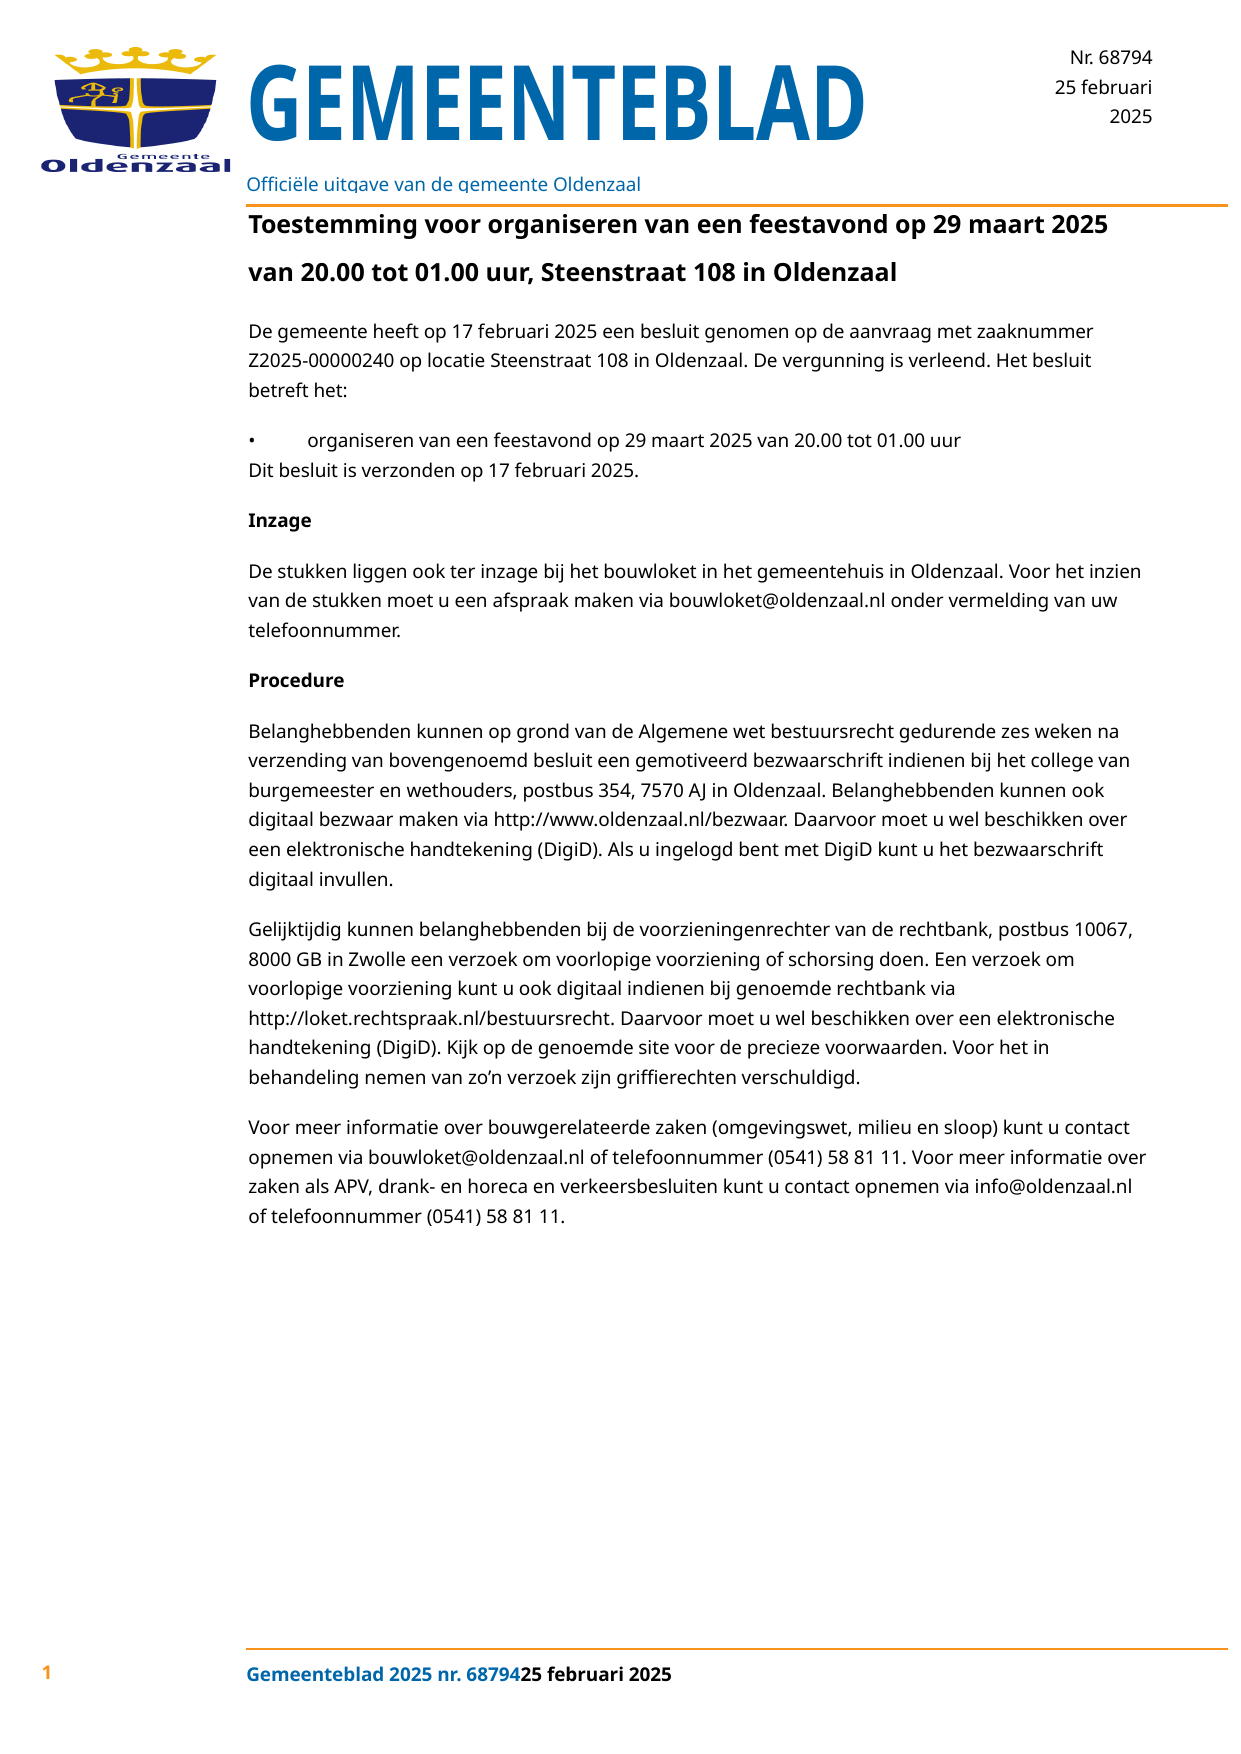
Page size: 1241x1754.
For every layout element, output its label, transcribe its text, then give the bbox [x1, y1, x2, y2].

text De stukken liggen ook ter inzage bij het bouwloket in het gemeentehuis in Oldenzaal. Voor het inzien van de stukken moet u een afspraak maken via bouwloket@oldenzaal.nl onder vermelding van uw telefoonnummer. [248, 558, 1152, 643]
text Toestemming voor organiseren van een feestavond op 29 maart 2025 van 20.00 tot 01.00 uur, Steenstraat 108 in Oldenzaal [248, 207, 1152, 288]
text Dit besluit is verzonden op 17 februari 2025. [248, 457, 1152, 483]
list organiseren van een feestavond op 29 maart 2025 van 20.00 tot 01.00 uur [248, 427, 1152, 453]
text Procedure [248, 667, 1152, 693]
text Belanghebbenden kunnen op grond van de Algemene wet bestuursrecht gedurende zes weken na verzending van bovengenoemd besluit een gemotiveerd bezwaarschrift indienen bij het college van burgemeester en wethouders, postbus 354, 7570 AJ in Oldenzaal. Belanghebbenden kunnen ook digitaal bezwaar maken via http://www.oldenzaal.nl/bezwaar. Daarvoor moet u wel beschikken over een elektronische handtekening (DigiD). Als u ingelogd bent met DigiD kunt u het bezwaarschrift digitaal invullen. [248, 718, 1152, 892]
text Inzage [248, 507, 1152, 533]
text Gelijktijdig kunnen belanghebbenden bij de voorzieningenrechter van de rechtbank, postbus 10067, 8000 GB in Zwolle een verzoek om voorlopige voorziening of schorsing doen. Een verzoek om voorlopige voorziening kunt u ook digitaal indienen bij genoemde rechtbank via http://loket.rechtspraak.nl/bestuursrecht. Daarvoor moet u wel beschikken over een elektronische handtekening (DigiD). Kijk op de genoemde site voor de precieze voorwaarden. Voor het in behandeling nemen van zo’n verzoek zijn griffierechten verschuldigd. [248, 916, 1152, 1090]
text Voor meer informatie over bouwgerelateerde zaken (omgevingswet, milieu en sloop) kunt u contact opnemen via bouwloket@oldenzaal.nl of telefoonnummer (0541) 58 81 11. Voor meer informatie over zaken als APV, drank- en horeca en verkeersbesluiten kunt u contact opnemen via info@oldenzaal.nl of telefoonnummer (0541) 58 81 11. [248, 1114, 1152, 1229]
text De gemeente heeft op 17 februari 2025 een besluit genomen op de aanvraag met zaaknummer Z2025-00000240 op locatie Steenstraat 108 in Oldenzaal. De vergunning is verleend. Het besluit betreft het: [248, 318, 1152, 403]
picture [41, 47, 231, 172]
